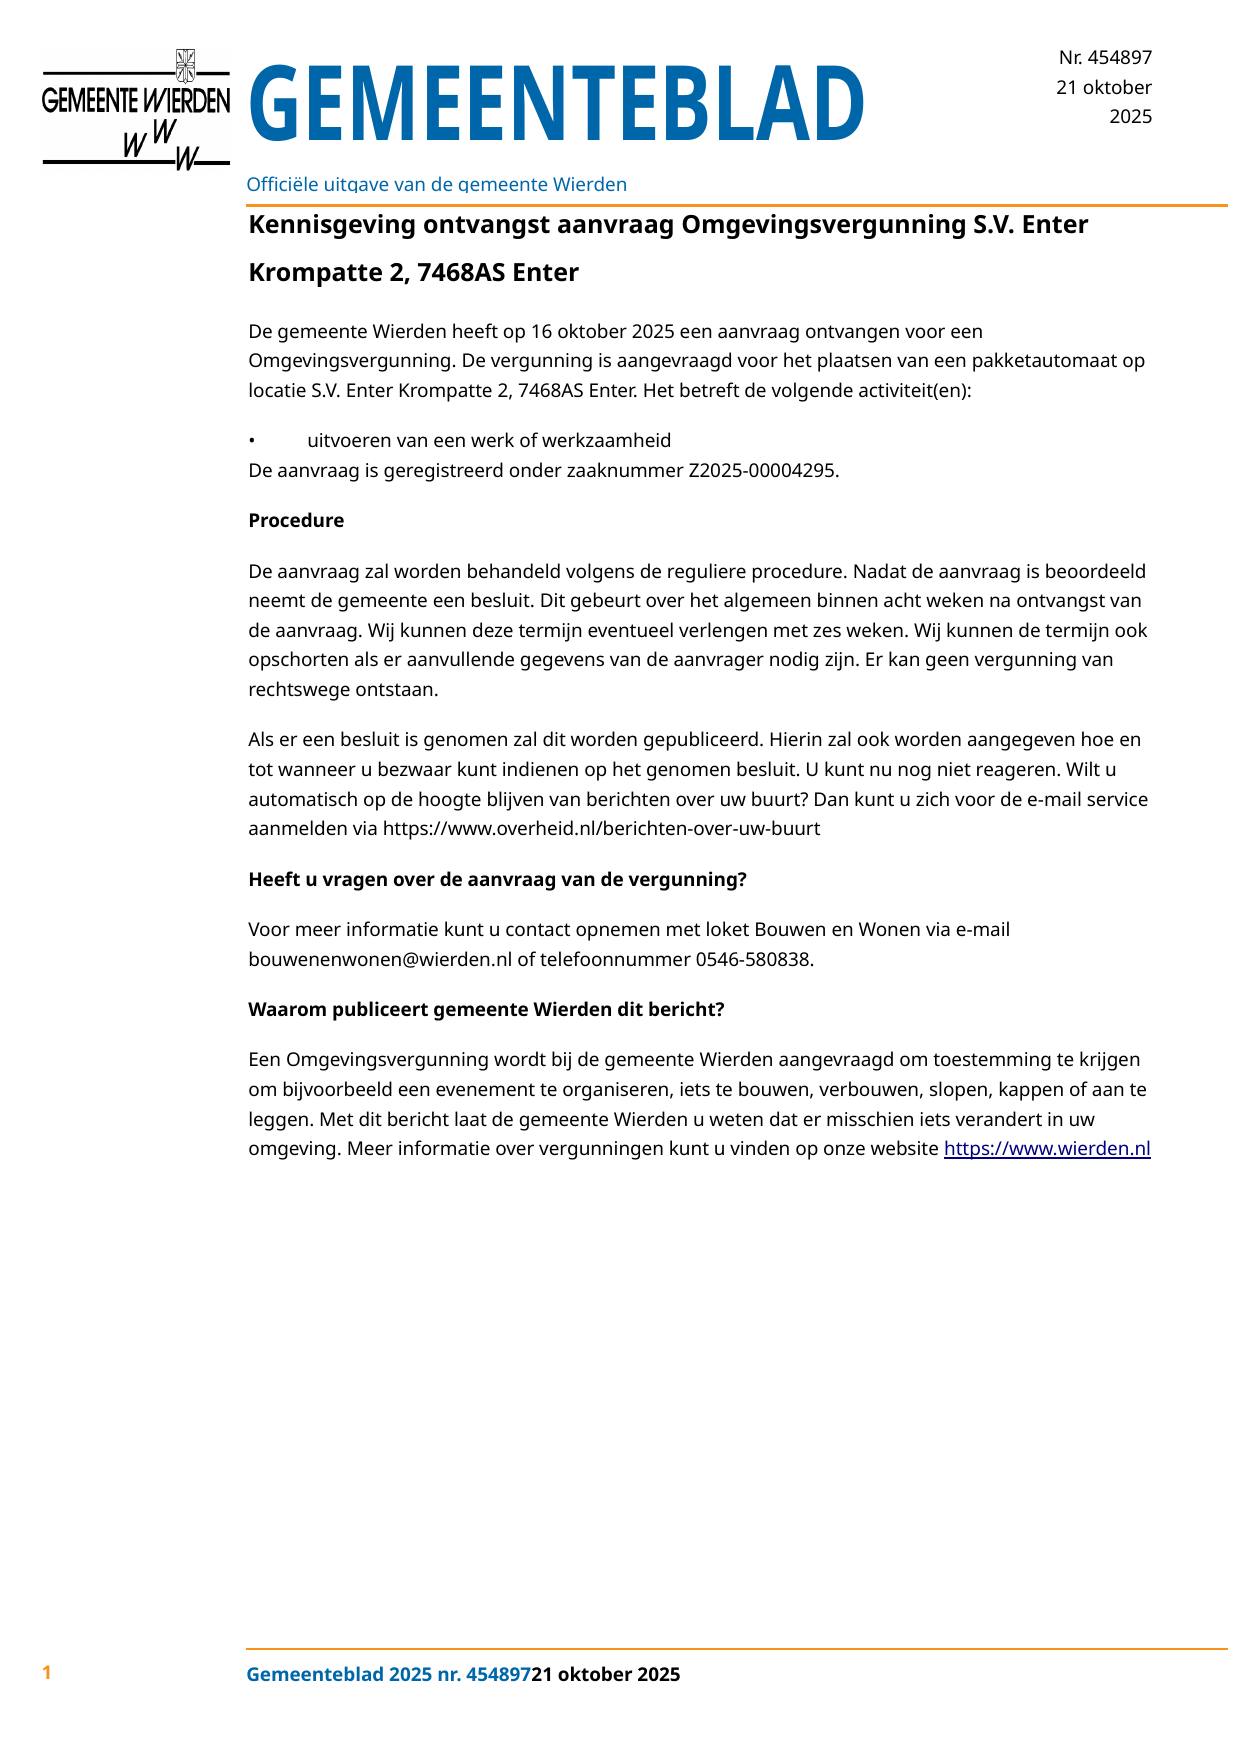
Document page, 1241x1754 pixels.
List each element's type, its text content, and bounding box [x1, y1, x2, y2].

text Voor meer informatie kunt u contact opnemen met loket Bouwen en Wonen via e-mail bouwenenwonen@wierden.nl of telefoonnummer 0546-580838. [248, 916, 1152, 972]
text De aanvraag zal worden behandeld volgens de reguliere procedure. Nadat de aanvraag is beoordeeld neemt de gemeente een besluit. Dit gebeurt over het algemeen binnen acht weken na ontvangst van de aanvraag. Wij kunnen deze termijn eventueel verlengen met zes weken. Wij kunnen de termijn ook opschorten als er aanvullende gegevens van de aanvrager nodig zijn. Er kan geen vergunning van rechtswege ontstaan. [248, 558, 1152, 702]
text Heeft u vragen over de aanvraag van de vergunning? [248, 866, 1152, 892]
text De gemeente Wierden heeft op 16 oktober 2025 een aanvraag ontvangen voor een Omgevingsvergunning. De vergunning is aangevraagd voor het plaatsen van een pakketautomaat op locatie S.V. Enter Krompatte 2, 7468AS Enter. Het betreft de volgende activiteit(en): [248, 318, 1152, 403]
list uitvoeren van een werk of werkzaamheid [248, 427, 1152, 453]
text Kennisgeving ontvangst aanvraag Omgevingsvergunning S.V. Enter Krompatte 2, 7468AS Enter [248, 207, 1152, 288]
picture [41, 47, 231, 172]
text Als er een besluit is genomen zal dit worden gepubliceerd. Hierin zal ook worden aangegeven hoe en tot wanneer u bezwaar kunt indienen op het genomen besluit. U kunt nu nog niet reageren. Wilt u automatisch op de hoogte blijven van berichten over uw buurt? Dan kunt u zich voor de e-mail service aanmelden via https://www.overheid.nl/berichten-over-uw-buurt [248, 727, 1152, 841]
text De aanvraag is geregistreerd onder zaaknummer Z2025-00004295. [248, 457, 1152, 483]
text Procedure [248, 507, 1152, 533]
text Waarom publiceert gemeente Wierden dit bericht? [248, 996, 1152, 1022]
text Een Omgevingsvergunning wordt bij de gemeente Wierden aangevraagd om toestemming te krijgen om bijvoorbeeld een evenement te organiseren, iets te bouwen, verbouwen, slopen, kappen of aan te leggen. Met dit bericht laat de gemeente Wierden u weten dat er misschien iets verandert in uw omgeving. Meer informatie over vergunningen kunt u vinden op onze website https://www.wierden.nl [248, 1047, 1152, 1161]
